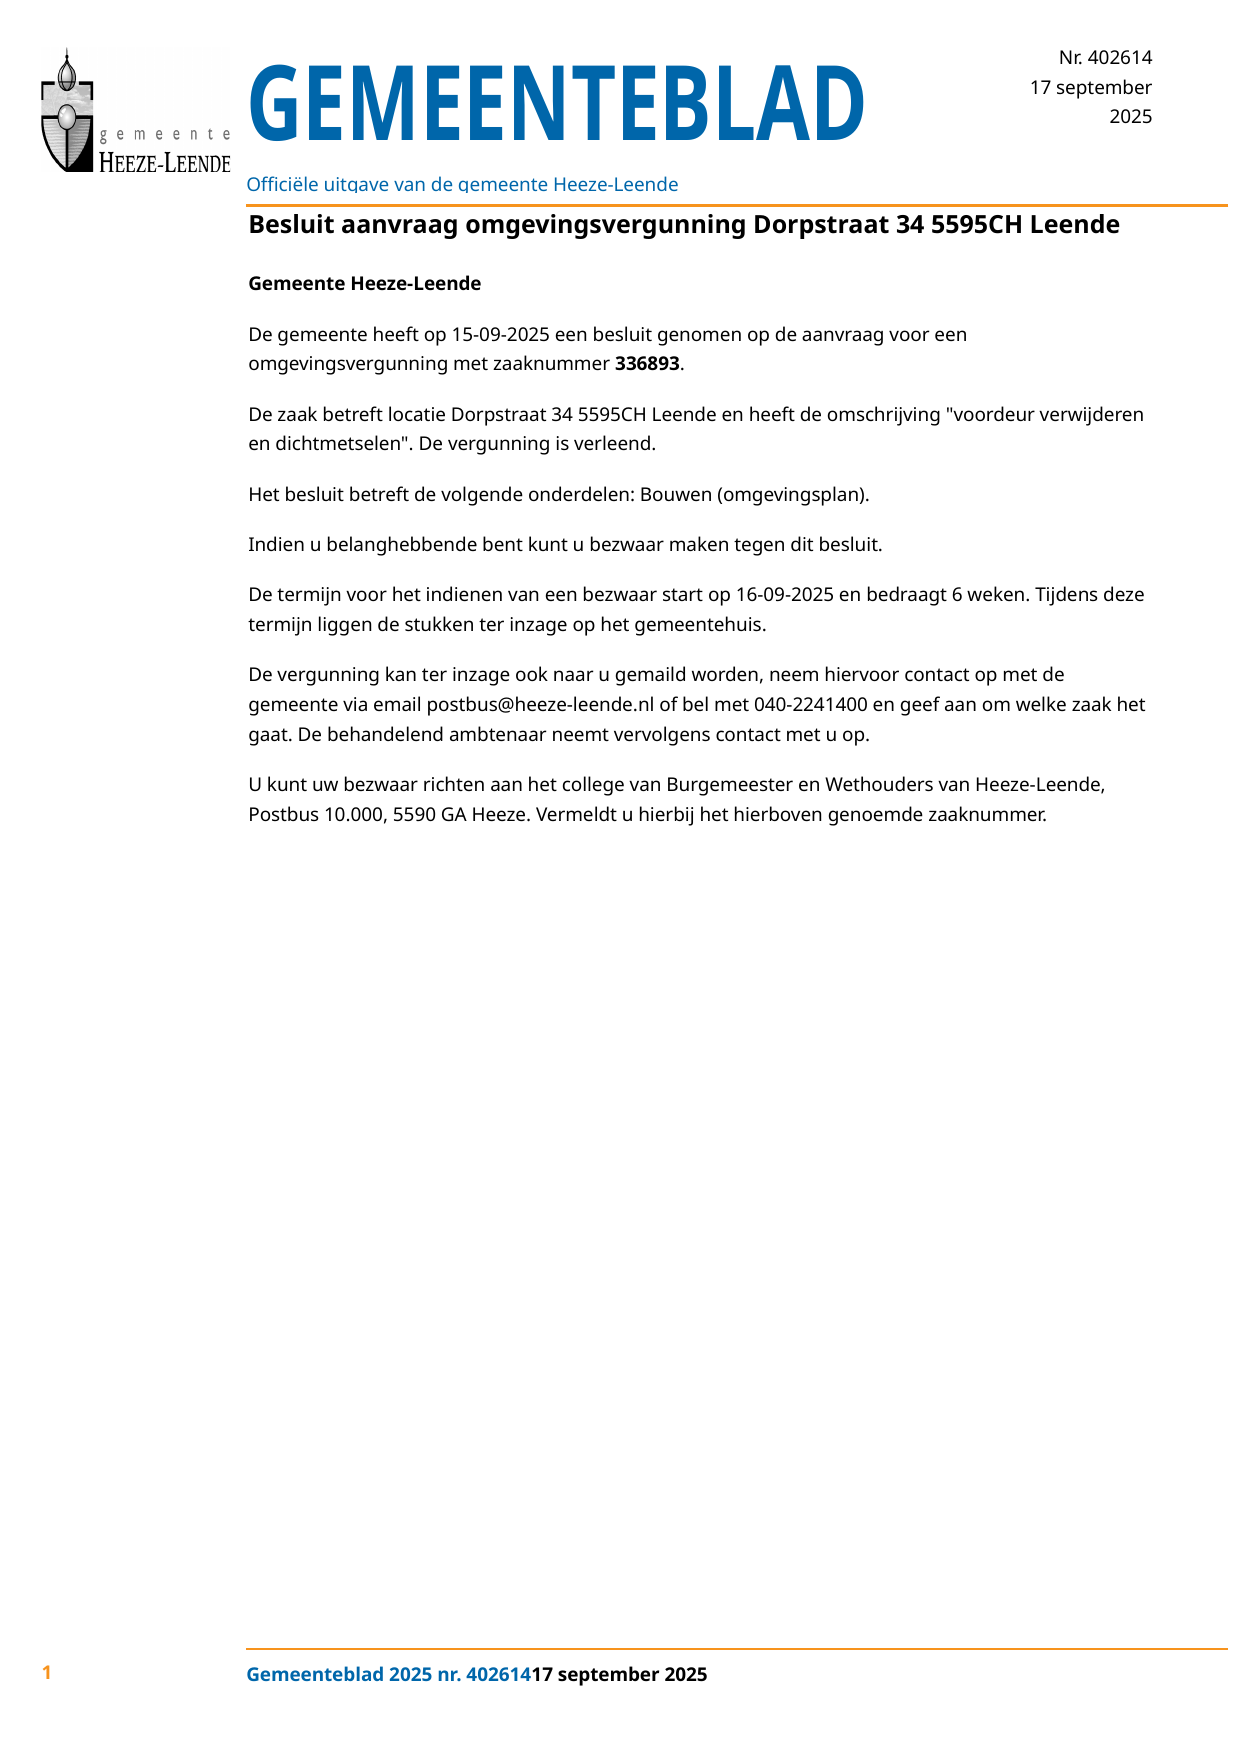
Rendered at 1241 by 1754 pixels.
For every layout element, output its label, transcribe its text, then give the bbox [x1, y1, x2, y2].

text De vergunning kan ter inzage ook naar u gemaild worden, neem hiervoor contact op met de gemeente via email postbus@heeze-leende.nl of bel met 040-2241400 en geef aan om welke zaak het gaat. De behandelend ambtenaar neemt vervolgens contact met u op. [248, 662, 1152, 746]
text Het besluit betreft de volgende onderdelen: Bouwen (omgevingsplan). [248, 481, 1152, 506]
text De termijn voor het indienen van een bezwaar start op 16-09-2025 en bedraagt 6 weken. Tijdens deze termijn liggen de stukken ter inzage op het gemeentehuis. [248, 582, 1152, 637]
text De zaak betreft locatie Dorpstraat 34 5595CH Leende en heeft de omschrijving "voordeur verwijderen en dichtmetselen". De vergunning is verleend. [248, 401, 1152, 456]
text De gemeente heeft op 15-09-2025 een besluit genomen op de aanvraag voor een omgevingsvergunning met zaaknummer 336893. [248, 321, 1152, 376]
text Gemeente Heeze-Leende [248, 270, 1152, 296]
text Besluit aanvraag omgevingsvergunning Dorpstraat 34 5595CH Leende [248, 207, 1152, 241]
picture [41, 47, 231, 172]
text Indien u belanghebbende bent kunt u bezwaar maken tegen dit besluit. [248, 531, 1152, 557]
text U kunt uw bezwaar richten aan het college van Burgemeester en Wethouders van Heeze-Leende, Postbus 10.000, 5590 GA Heeze. Vermeldt u hierbij het hierboven genoemde zaaknummer. [248, 771, 1152, 826]
